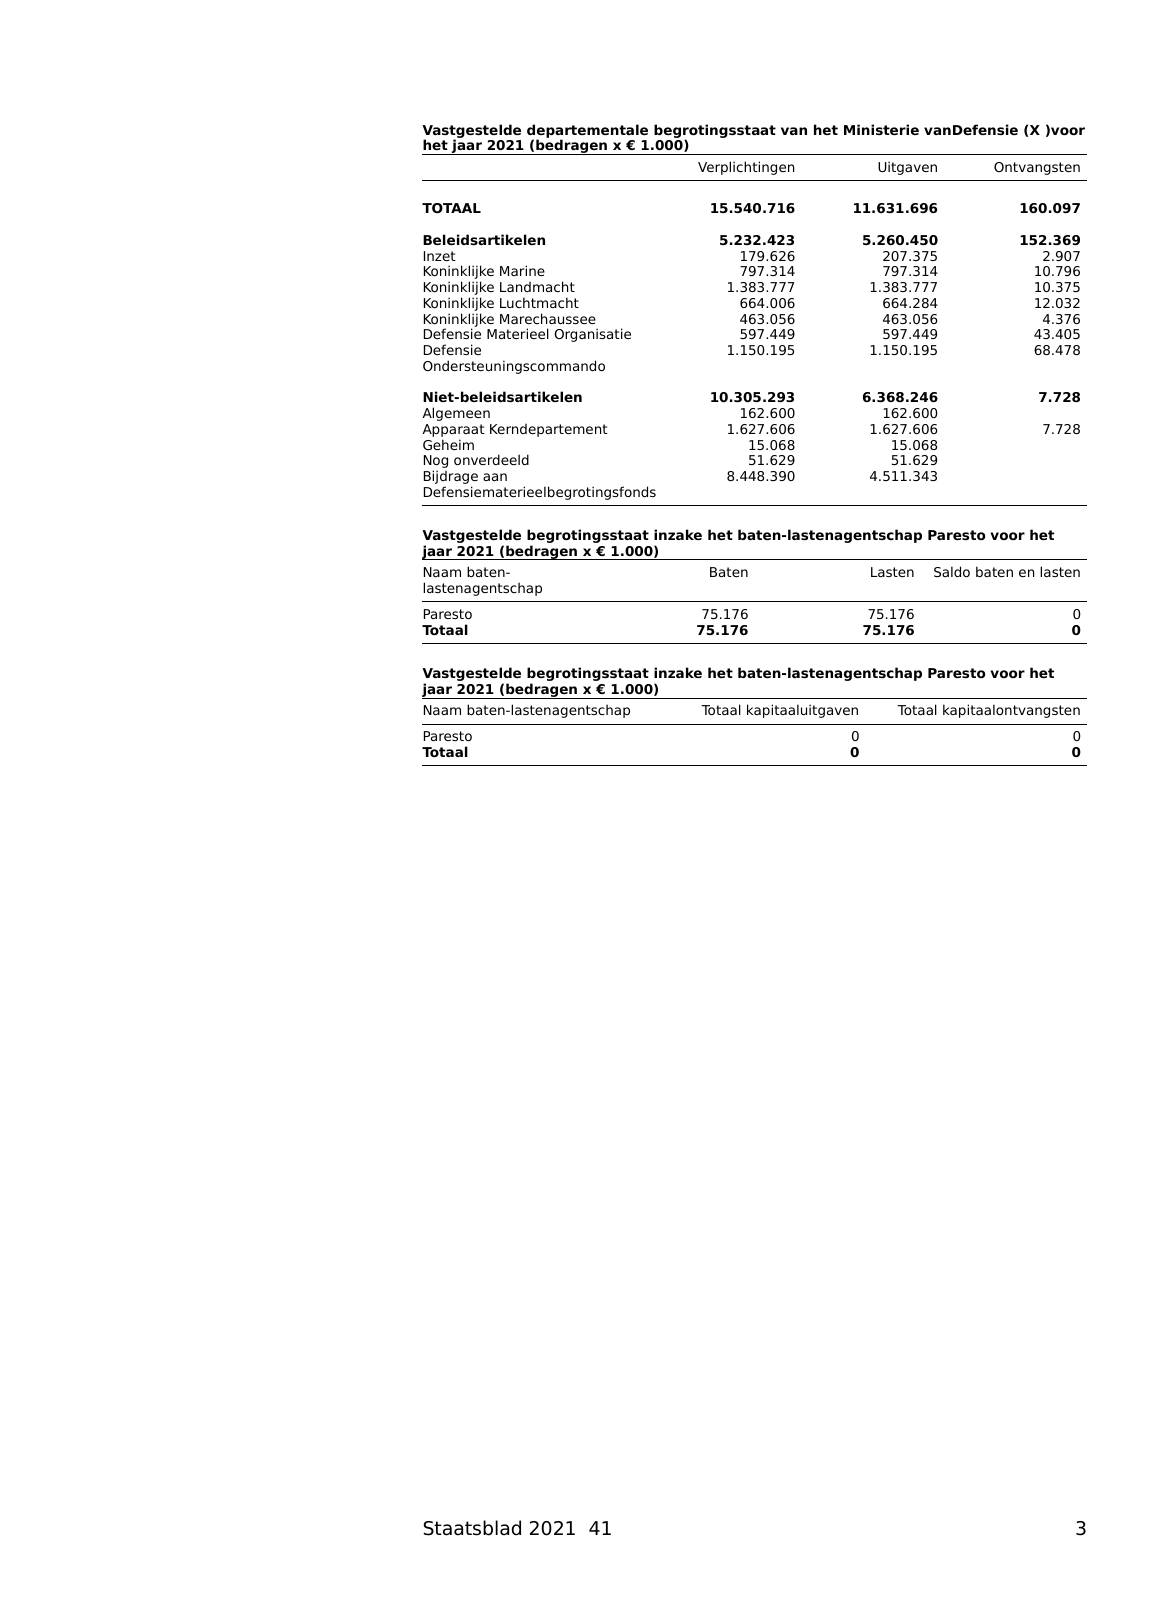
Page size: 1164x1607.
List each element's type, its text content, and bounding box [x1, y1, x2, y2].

table_cell 597.449 [658, 327, 801, 343]
table_cell 160.097 [944, 201, 1087, 217]
table_cell 7.728 [944, 390, 1087, 406]
table_cell Totaal kapitaalontvangsten [865, 699, 1087, 723]
table_cell Geheim [422, 437, 658, 453]
table_cell Lasten [754, 560, 921, 601]
table_cell 664.006 [658, 296, 801, 311]
table_cell 0 [644, 725, 865, 745]
table_cell [944, 437, 1087, 453]
table_cell 5.260.450 [801, 233, 944, 248]
table_cell 0 [644, 745, 865, 765]
table_cell TOTAAL [422, 201, 658, 217]
table_cell 15.540.716 [658, 201, 801, 217]
table_cell 43.405 [944, 327, 1087, 343]
table_cell 4.376 [944, 311, 1087, 327]
table_cell Naam baten-lastenagentschap [422, 560, 588, 601]
table_cell Ontvangsten [944, 155, 1087, 180]
table_cell 1.627.606 [658, 422, 801, 437]
table_cell [422, 155, 658, 180]
table_cell 10.305.293 [658, 390, 801, 406]
table_cell 12.032 [944, 296, 1087, 311]
table_cell 463.056 [801, 311, 944, 327]
table_cell Baten [588, 560, 754, 601]
table_cell 11.631.696 [801, 201, 944, 217]
table_cell Saldo baten en lasten [921, 560, 1087, 601]
table_cell 597.449 [801, 327, 944, 343]
table_header Vastgestelde begrotingsstaat inzake het baten-lastenagentschap Paresto voor het jaar 2021 (bedragen x € 1.000) [422, 666, 1087, 697]
table_cell [422, 374, 658, 390]
table_cell 75.176 [754, 602, 921, 623]
table_cell 179.626 [658, 249, 801, 264]
table_header Vastgestelde begrotingsstaat inzake het baten-lastenagentschap Paresto voor het jaar 2021 (bedragen x € 1.000) [422, 528, 1087, 559]
table_cell 51.629 [801, 453, 944, 469]
table_cell 463.056 [658, 311, 801, 327]
table_cell [944, 469, 1087, 505]
table_cell 152.369 [944, 233, 1087, 248]
table_cell 10.375 [944, 280, 1087, 296]
table_cell Beleidsartikelen [422, 233, 658, 248]
table_cell 162.600 [801, 406, 944, 422]
table_cell Koninklijke Marine [422, 264, 658, 280]
table_cell 7.728 [944, 422, 1087, 437]
table_cell 1.150.195 [658, 343, 801, 374]
table_cell [801, 374, 944, 390]
table_cell [944, 406, 1087, 422]
table_cell Koninklijke Marechaussee [422, 311, 658, 327]
table_cell [944, 181, 1087, 201]
table_cell 75.176 [588, 623, 754, 643]
table_cell Naam baten-lastenagentschap [422, 699, 644, 723]
table_cell 0 [865, 725, 1087, 745]
table_cell 4.511.343 [801, 469, 944, 505]
table_cell Algemeen [422, 406, 658, 422]
table_cell Verplichtingen [658, 155, 801, 180]
table_cell Koninklijke Luchtmacht [422, 296, 658, 311]
table_cell [944, 374, 1087, 390]
table_cell Uitgaven [801, 155, 944, 180]
table_header Vastgestelde departementale begrotingsstaat van het Ministerie vanDefensie (X )voor het jaar 2021 (bedragen x € 1.000) [422, 122, 1087, 154]
table_cell [422, 217, 658, 233]
table_cell 162.600 [658, 406, 801, 422]
table_cell Defensie Materieel Organisatie [422, 327, 658, 343]
table_cell Totaal kapitaaluitgaven [644, 699, 865, 723]
table_cell 0 [865, 745, 1087, 765]
table_cell 664.284 [801, 296, 944, 311]
table_cell 15.068 [801, 437, 944, 453]
table_cell 8.448.390 [658, 469, 801, 505]
table_cell Defensie Ondersteuningscommando [422, 343, 658, 374]
table_cell 2.907 [944, 249, 1087, 264]
table_cell Niet-beleidsartikelen [422, 390, 658, 406]
table_cell 1.383.777 [801, 280, 944, 296]
table_cell Nog onverdeeld [422, 453, 658, 469]
table_cell [658, 374, 801, 390]
table_cell Paresto [422, 602, 588, 623]
table_cell Inzet [422, 249, 658, 264]
table_cell 15.068 [658, 437, 801, 453]
table_cell 75.176 [754, 623, 921, 643]
table_cell Koninklijke Landmacht [422, 280, 658, 296]
table_cell [658, 217, 801, 233]
table_cell Bijdrage aan Defensiematerieelbegrotingsfonds [422, 469, 658, 505]
table_cell 1.383.777 [658, 280, 801, 296]
table_cell 51.629 [658, 453, 801, 469]
table_cell [801, 217, 944, 233]
table_cell 6.368.246 [801, 390, 944, 406]
table_cell 1.627.606 [801, 422, 944, 437]
table_cell 0 [921, 623, 1087, 643]
table_cell Totaal [422, 745, 644, 765]
table_cell 68.478 [944, 343, 1087, 374]
table_cell 0 [921, 602, 1087, 623]
table_cell Totaal [422, 623, 588, 643]
table_cell Apparaat Kerndepartement [422, 422, 658, 437]
table_cell 797.314 [801, 264, 944, 280]
table_cell [801, 181, 944, 201]
table_cell 5.232.423 [658, 233, 801, 248]
table_cell [658, 181, 801, 201]
table_cell 797.314 [658, 264, 801, 280]
table_cell 10.796 [944, 264, 1087, 280]
table_cell 75.176 [588, 602, 754, 623]
table_cell 1.150.195 [801, 343, 944, 374]
table_cell Paresto [422, 725, 644, 745]
table_cell [422, 181, 658, 201]
table_cell [944, 217, 1087, 233]
table_cell [944, 453, 1087, 469]
table_cell 207.375 [801, 249, 944, 264]
